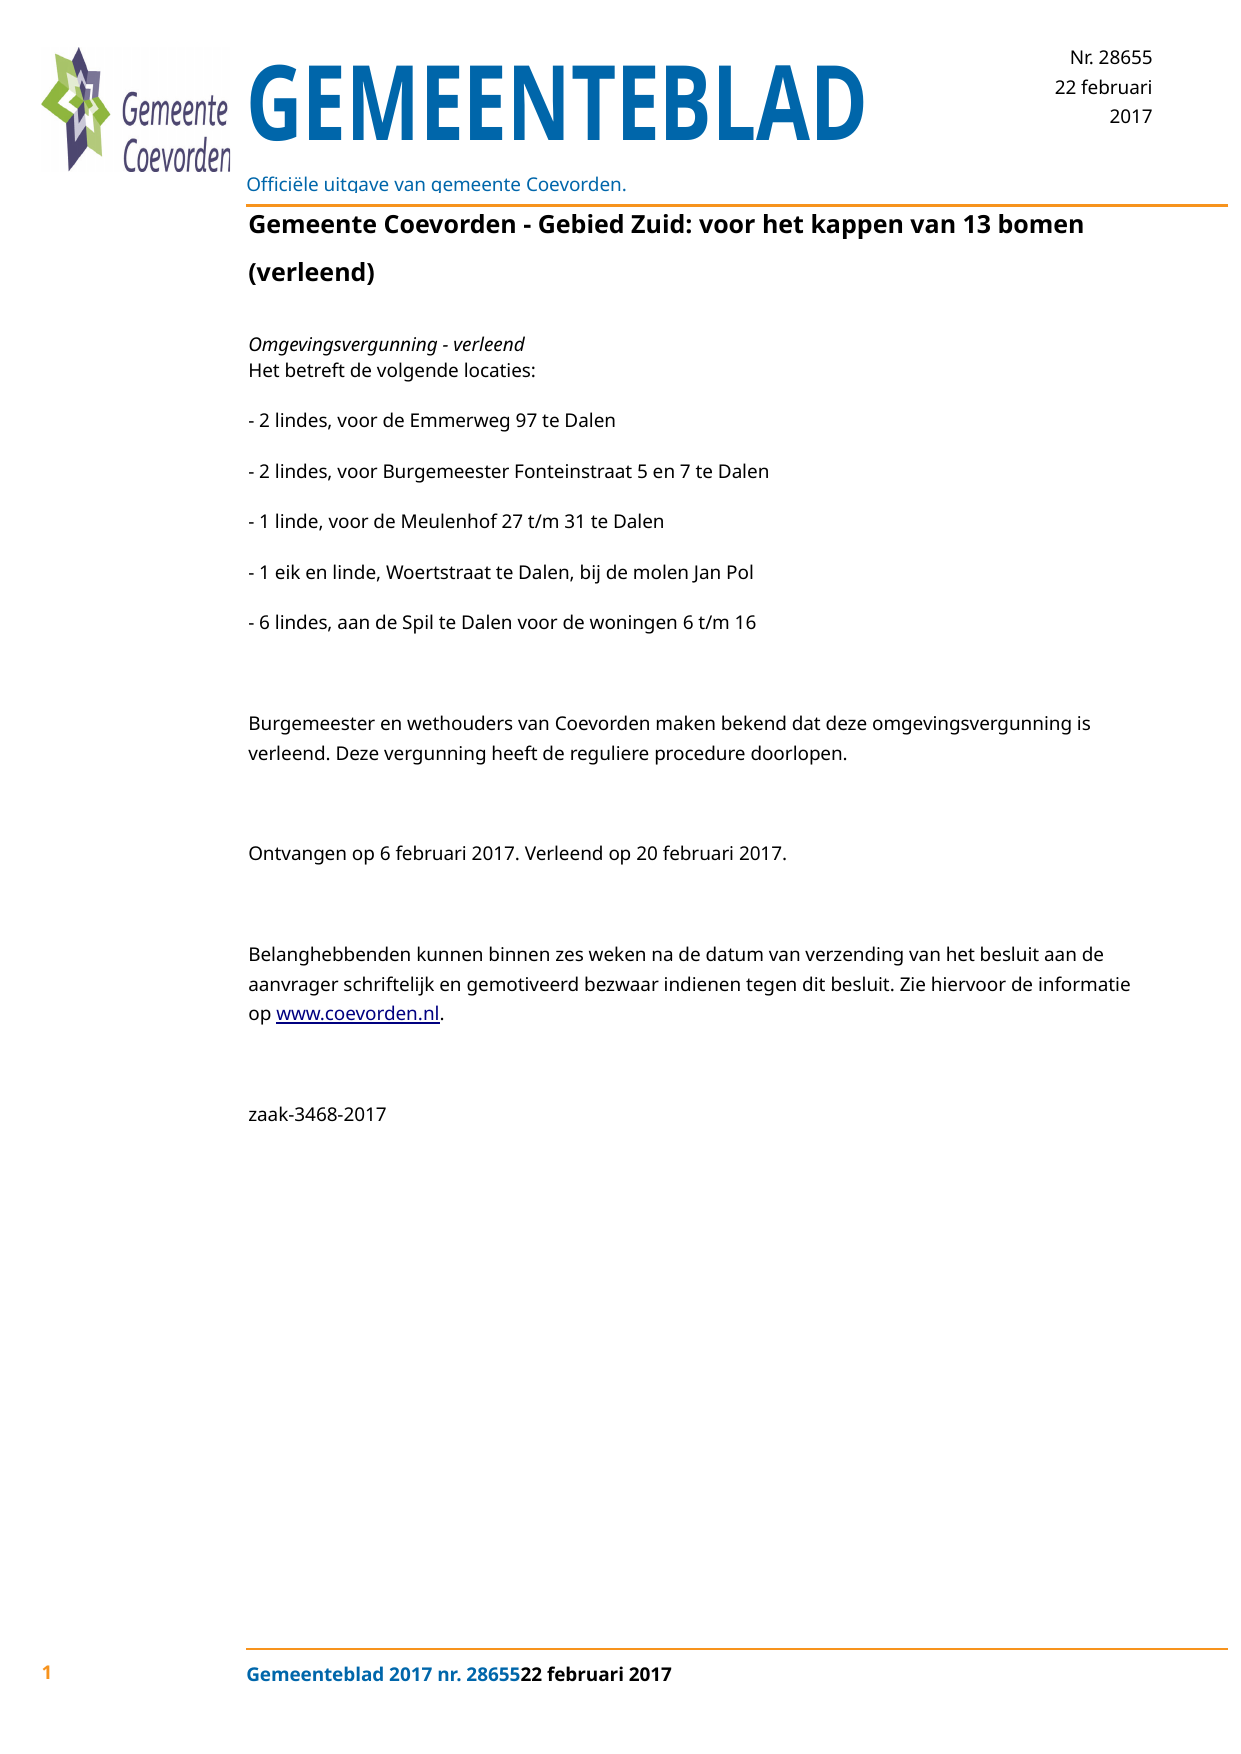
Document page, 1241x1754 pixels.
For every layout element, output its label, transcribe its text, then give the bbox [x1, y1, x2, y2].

text Gemeente Coevorden - Gebied Zuid: voor het kappen van 13 bomen (verleend) [248, 207, 1152, 288]
text Belanghebbenden kunnen binnen zes weken na de datum van verzending van het besluit aan de aanvrager schriftelijk en gemotiveerd bezwaar indienen tegen dit besluit. Zie hiervoor de informatie op www.coevorden.nl. [248, 941, 1152, 1026]
text - 1 linde, voor de Meulenhof 27 t/m 31 te Dalen [248, 508, 1152, 534]
text - 6 lindes, aan de Spil te Dalen voor de woningen 6 t/m 16 [248, 609, 1152, 635]
text Ontvangen op 6 februari 2017. Verleend op 20 februari 2017. [248, 841, 1152, 866]
picture [41, 47, 231, 172]
text - 2 lindes, voor Burgemeester Fonteinstraat 5 en 7 te Dalen [248, 458, 1152, 484]
text - 2 lindes, voor de Emmerweg 97 te Dalen [248, 408, 1152, 433]
text Het betreft de volgende locaties: [248, 357, 1152, 383]
text - 1 eik en linde, Woertstraat te Dalen, bij de molen Jan Pol [248, 559, 1152, 584]
text zaak-3468-2017 [248, 1101, 1152, 1127]
text Burgemeester en wethouders van Coevorden maken bekend dat deze omgevingsvergunning is verleend. Deze vergunning heeft de reguliere procedure doorlopen. [248, 710, 1152, 765]
text Omgevingsvergunning - verleend [248, 331, 1152, 357]
